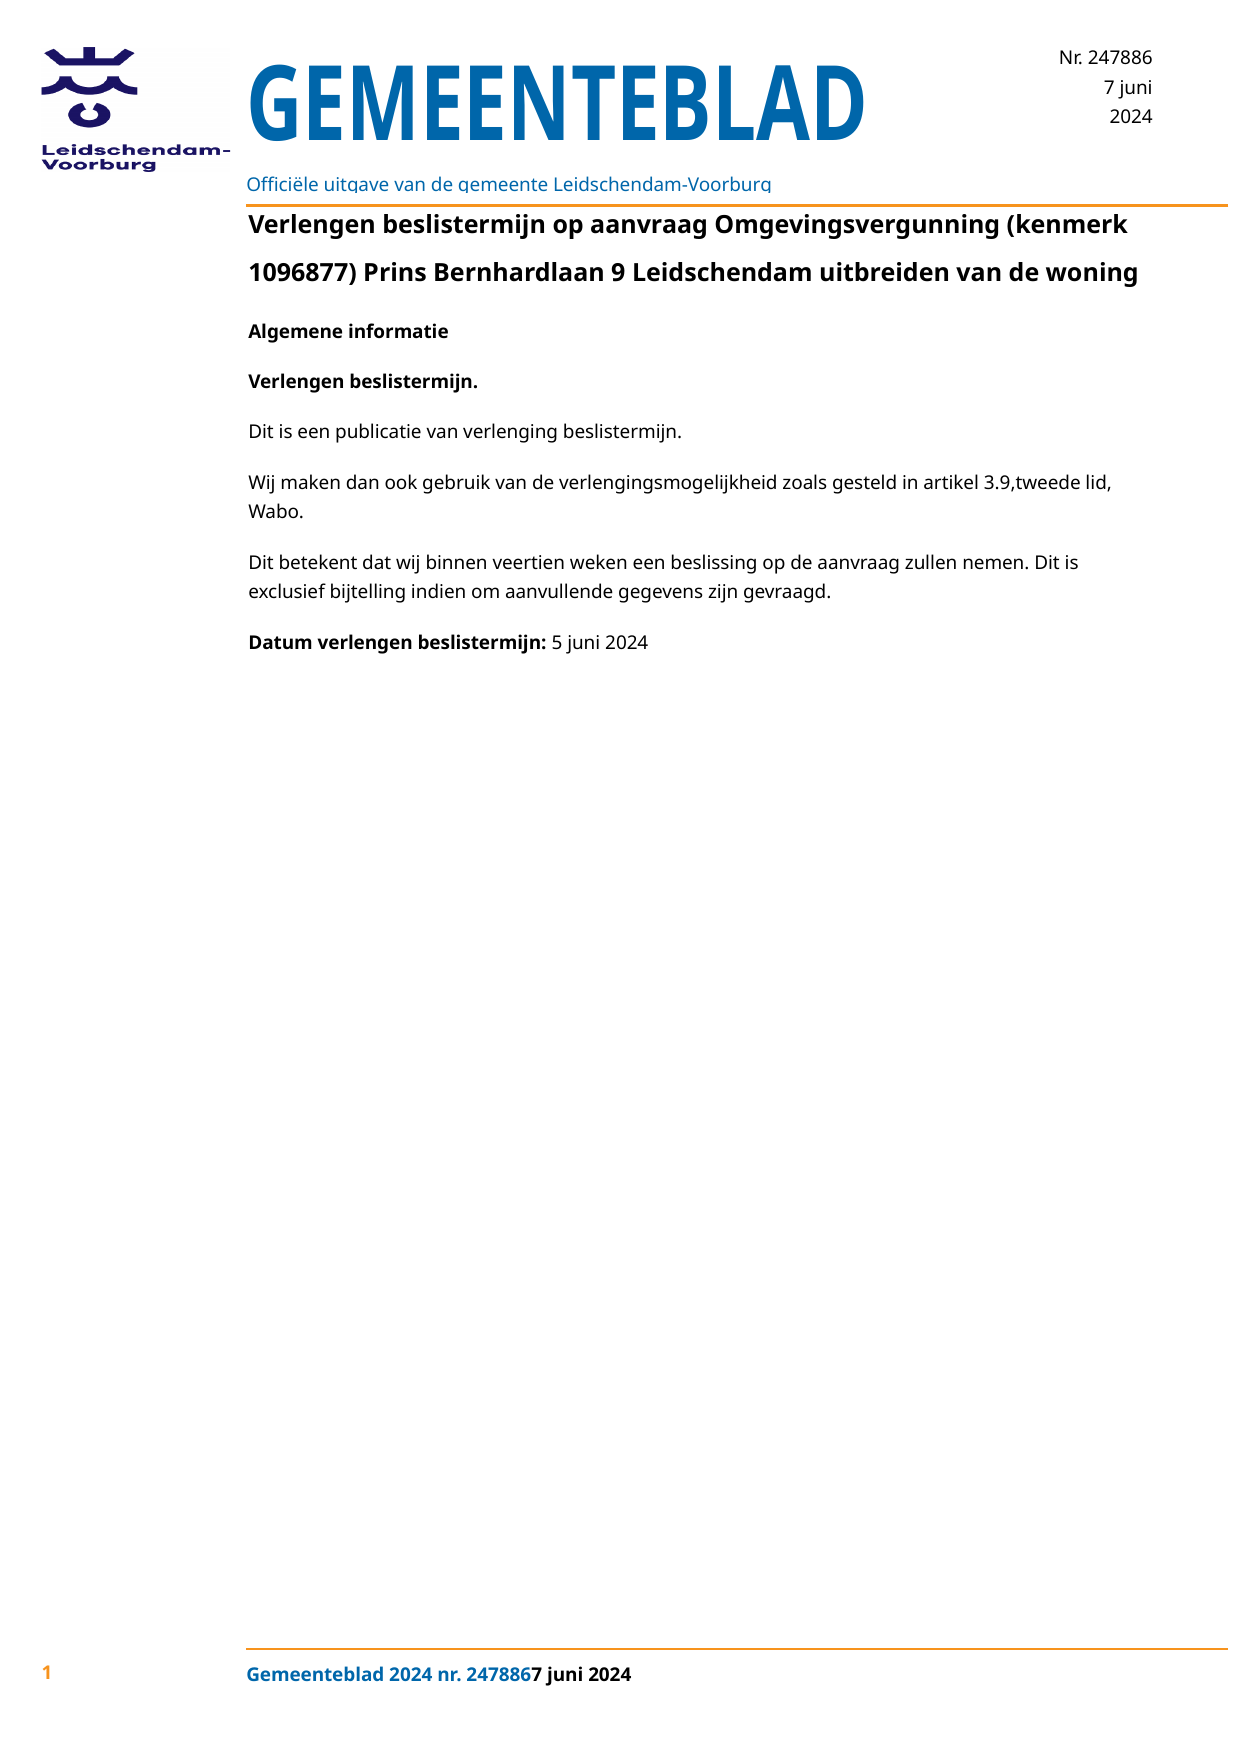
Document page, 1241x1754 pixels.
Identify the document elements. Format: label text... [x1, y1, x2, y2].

text Verlengen beslistermijn op aanvraag Omgevingsvergunning (kenmerk 1096877) Prins Bernhardlaan 9 Leidschendam uitbreiden van de woning [248, 207, 1152, 288]
text Dit is een publicatie van verlenging beslistermijn. [248, 419, 1152, 444]
text Verlengen beslistermijn. [248, 368, 1152, 394]
text Wij maken dan ook gebruik van de verlengingsmogelijkheid zoals gesteld in artikel 3.9,tweede lid, Wabo. [248, 469, 1152, 524]
text Datum verlengen beslistermijn: 5 juni 2024 [248, 629, 1152, 655]
text Algemene informatie [248, 318, 1152, 344]
picture [41, 47, 231, 172]
text Dit betekent dat wij binnen veertien weken een beslissing op de aanvraag zullen nemen. Dit is exclusief bijtelling indien om aanvullende gegevens zijn gevraagd. [248, 549, 1152, 604]
